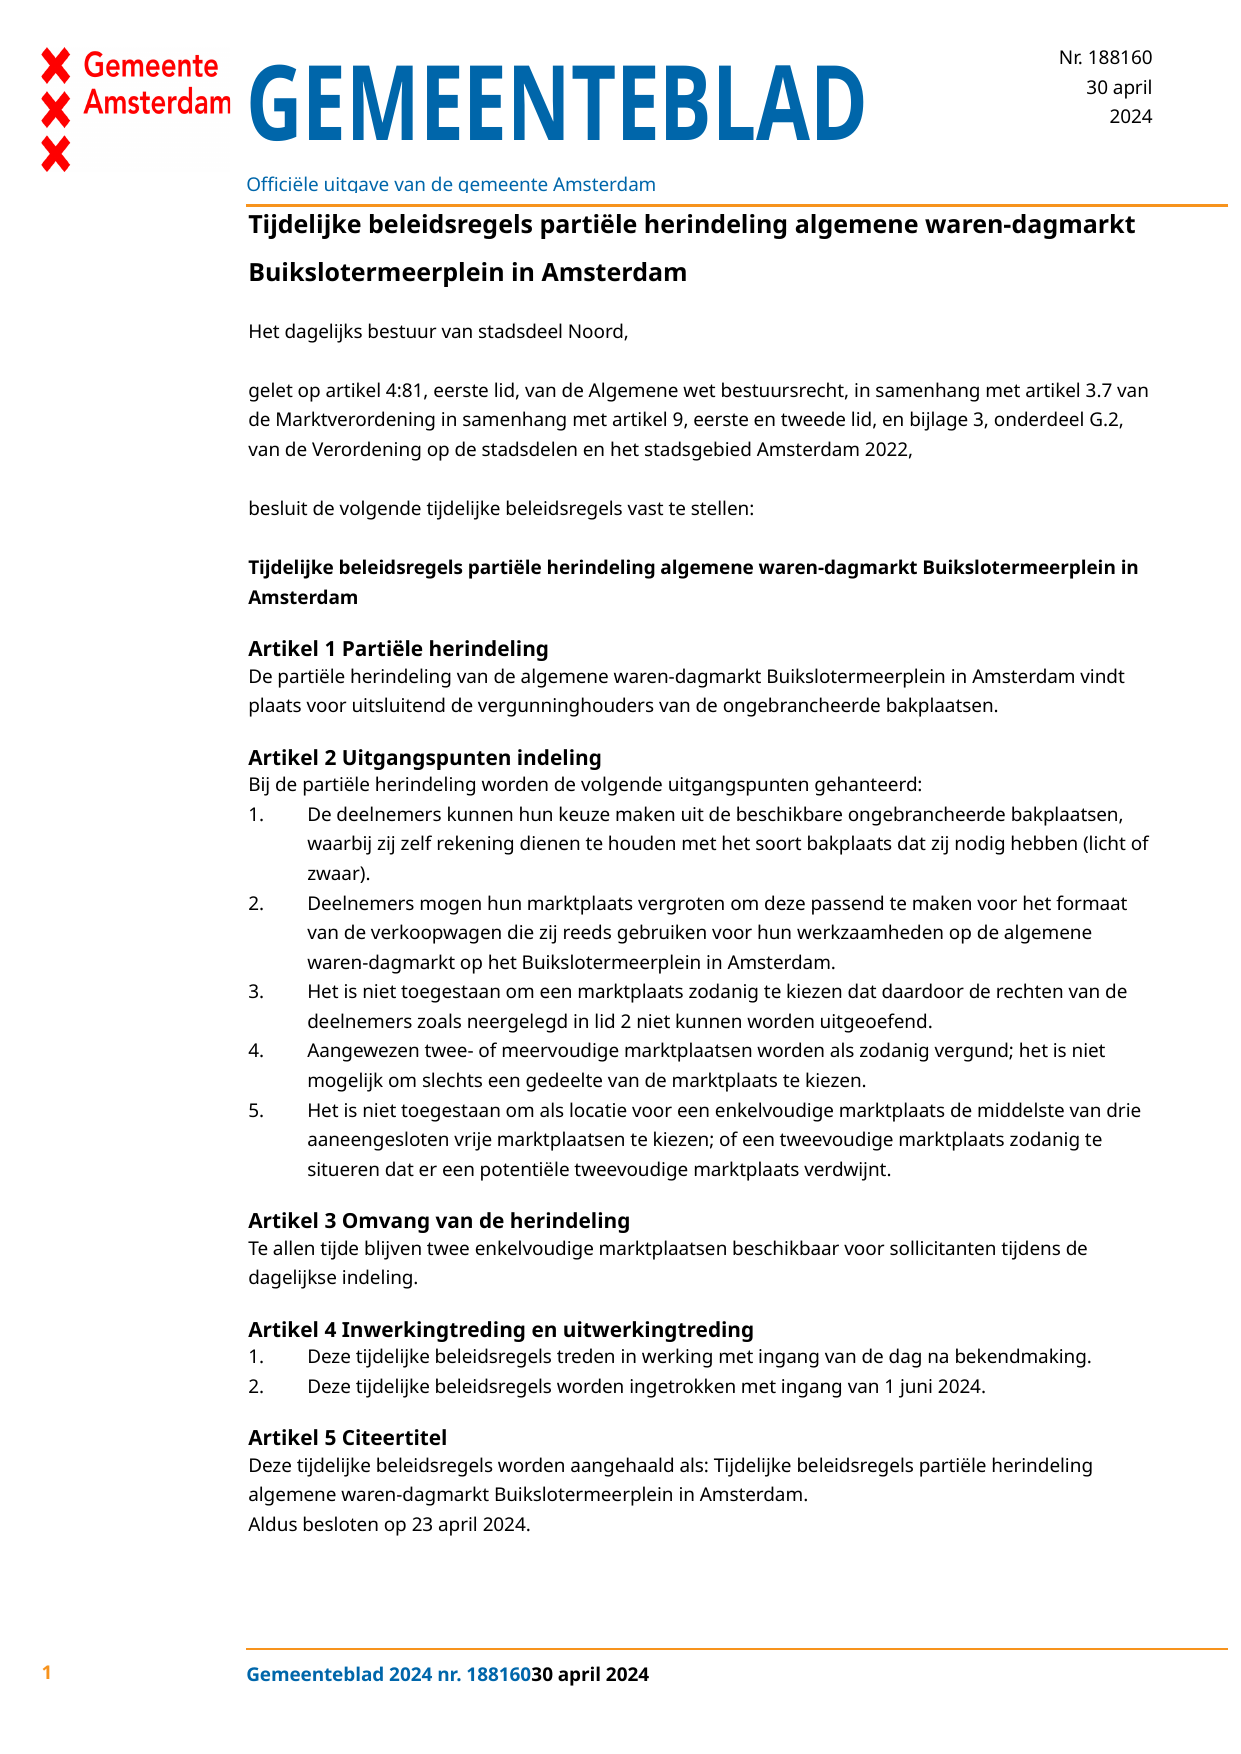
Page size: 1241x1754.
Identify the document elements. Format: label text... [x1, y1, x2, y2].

text Tijdelijke beleidsregels partiële herindeling algemene waren-dagmarkt Buikslotermeerplein in Amsterdam [248, 554, 1152, 610]
text Aldus besloten op 23 april 2024. [248, 1511, 1152, 1537]
text gelet op artikel 4:81, eerste lid, van de Algemene wet bestuursrecht, in samenhang met artikel 3.7 van de Marktverordening in samenhang met artikel 9, eerste en tweede lid, en bijlage 3, onderdeel G.2, van de Verordening op de stadsdelen en het stadsgebied Amsterdam 2022, [248, 377, 1152, 462]
text Artikel 2 Uitgangspunten indeling [248, 743, 1152, 771]
text De partiële herindeling van de algemene waren-dagmarkt Buikslotermeerplein in Amsterdam vindt plaats voor uitsluitend de vergunninghouders van de ongebrancheerde bakplaatsen. [248, 663, 1152, 718]
list Deelnemers mogen hun marktplaats vergroten om deze passend te maken voor het formaat van de verkoopwagen die zij reeds gebruiken voor hun werkzaamheden op de algemene waren-dagmarkt op het Buikslotermeerplein in Amsterdam. [248, 890, 1152, 975]
picture [41, 47, 231, 172]
text Artikel 4 Inwerkingtreding en uitwerkingtreding [248, 1315, 1152, 1343]
list Deze tijdelijke beleidsregels treden in werking met ingang van de dag na bekendmaking. [248, 1343, 1152, 1369]
list De deelnemers kunnen hun keuze maken uit de beschikbare ongebrancheerde bakplaatsen, waarbij zij zelf rekening dienen te houden met het soort bakplaats dat zij nodig hebben (licht of zwaar). [248, 801, 1152, 886]
text Artikel 1 Partiële herindeling [248, 634, 1152, 663]
text Het dagelijks bestuur van stadsdeel Noord, [248, 318, 1152, 344]
text Artikel 5 Citeertitel [248, 1423, 1152, 1452]
text Deze tijdelijke beleidsregels worden aangehaald als: Tijdelijke beleidsregels partiële herindeling algemene waren-dagmarkt Buikslotermeerplein in Amsterdam. [248, 1452, 1152, 1507]
text Artikel 3 Omvang van de herindeling [248, 1206, 1152, 1235]
list Aangewezen twee- of meervoudige marktplaatsen worden als zodanig vergund; het is niet mogelijk om slechts een gedeelte van de marktplaats te kiezen. [248, 1038, 1152, 1093]
text Bij de partiële herindeling worden de volgende uitgangspunten gehanteerd: [248, 771, 1152, 797]
list Deze tijdelijke beleidsregels worden ingetrokken met ingang van 1 juni 2024. [248, 1373, 1152, 1399]
text Te allen tijde blijven twee enkelvoudige marktplaatsen beschikbaar voor sollicitanten tijdens de dagelijkse indeling. [248, 1235, 1152, 1290]
list Het is niet toegestaan om een marktplaats zodanig te kiezen dat daardoor de rechten van de deelnemers zoals neergelegd in lid 2 niet kunnen worden uitgeoefend. [248, 978, 1152, 1034]
list Het is niet toegestaan om als locatie voor een enkelvoudige marktplaats de middelste van drie aaneengesloten vrije marktplaatsen te kiezen; of een tweevoudige marktplaats zodanig te situeren dat er een potentiële tweevoudige marktplaats verdwijnt. [248, 1097, 1152, 1182]
text besluit de volgende tijdelijke beleidsregels vast te stellen: [248, 495, 1152, 521]
text Tijdelijke beleidsregels partiële herindeling algemene waren-dagmarkt Buikslotermeerplein in Amsterdam [248, 207, 1152, 288]
